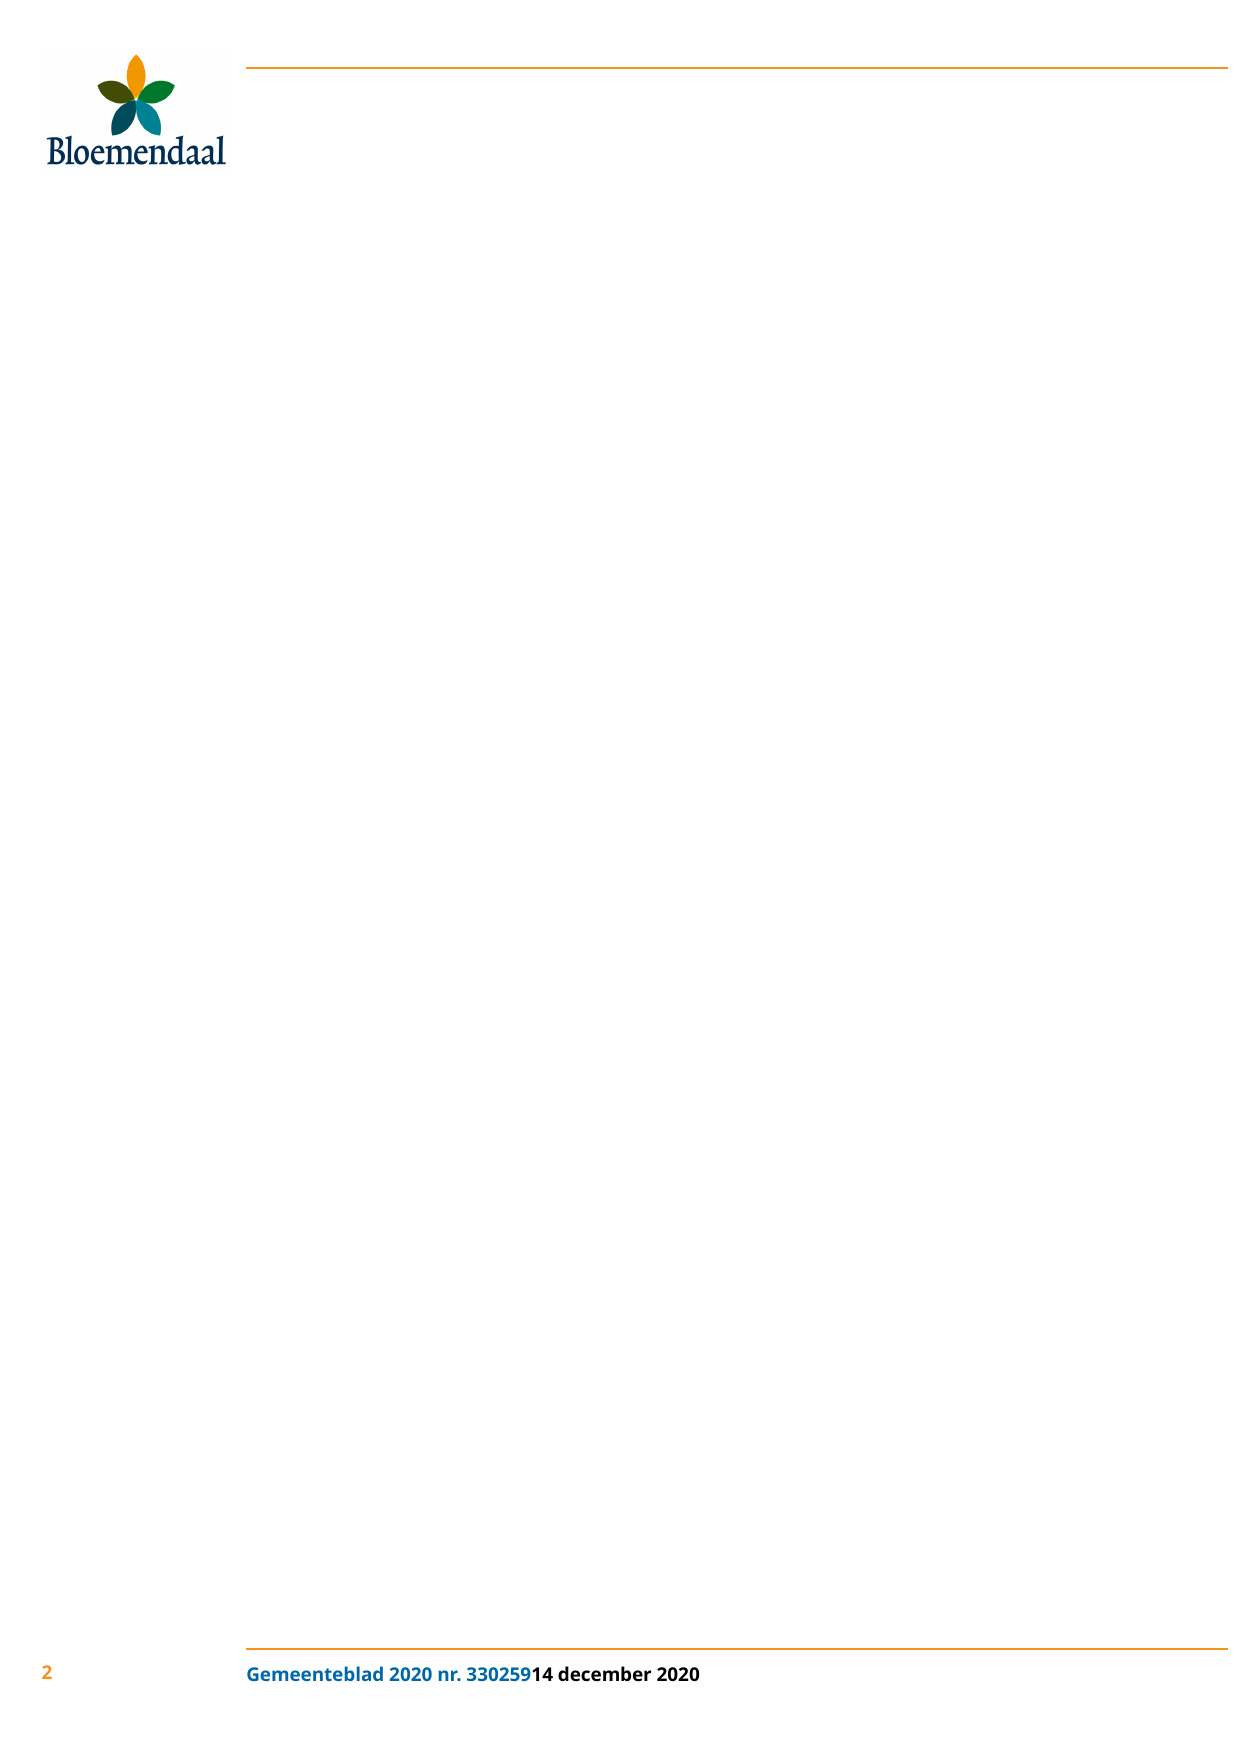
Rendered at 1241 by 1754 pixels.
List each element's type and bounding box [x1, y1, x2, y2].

picture [41, 47, 231, 172]
